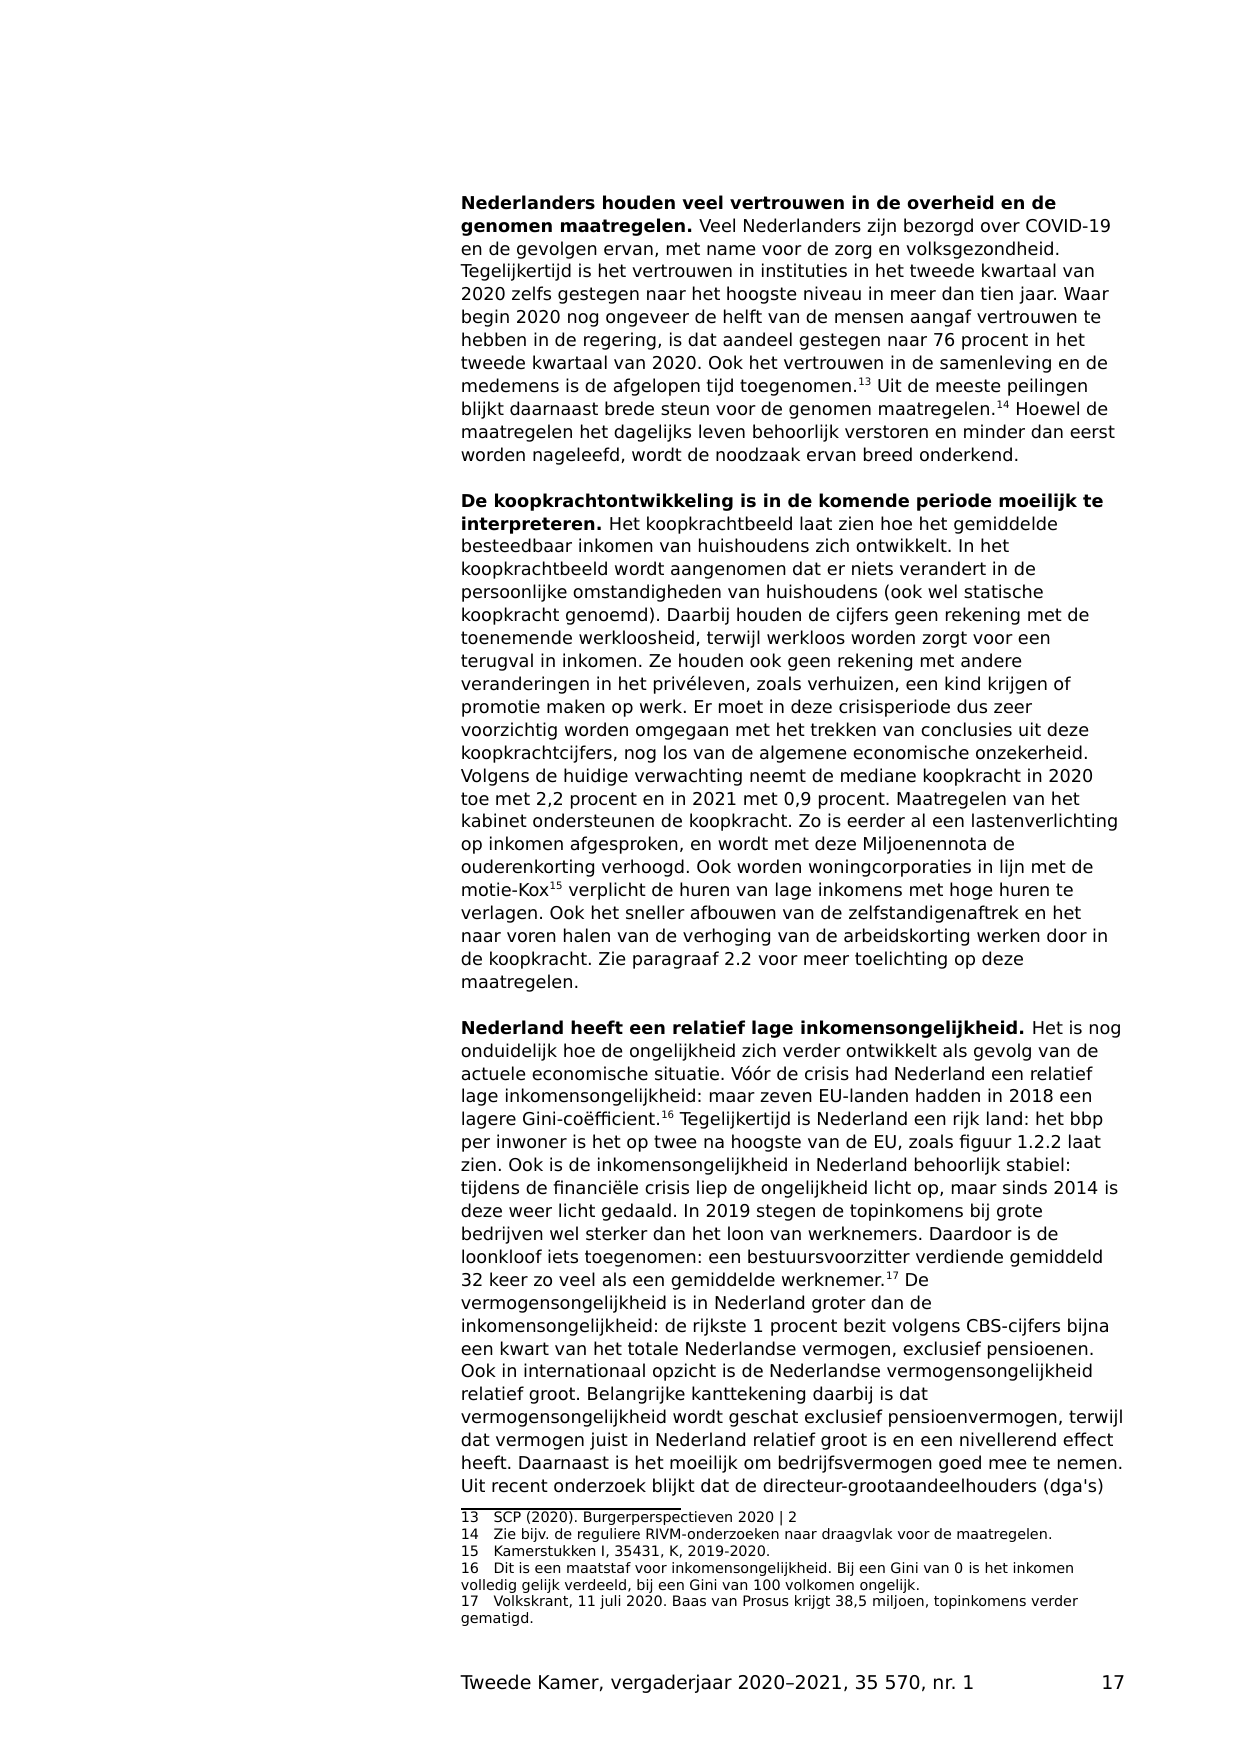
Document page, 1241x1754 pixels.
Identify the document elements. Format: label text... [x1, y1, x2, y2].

text __Kamerstukken I, 35431, K, 2019-2020. [461, 1543, 1125, 1560]
text __SCP (2020). Burgerperspectieven 2020 | 2 [461, 1509, 1125, 1526]
text Nederland heeft een relatief lage inkomensongelijkheid. Het is nog onduidelijk hoe de ongelijkheid zich verder ontwikkelt als gevolg van de actuele economische situatie. Vóór de crisis had Nederland een relatief lage inkomensongelijkheid: maar zeven EU-landen hadden in 2018 een lagere Gini-coëfficient. Tegelijkertijd is Nederland een rijk land: het bbp per inwoner is het op twee na hoogste van de EU, zoals figuur 1.2.2 laat zien. Ook is de inkomensongelijkheid in Nederland behoorlijk stabiel: tijdens de financiële crisis liep de ongelijkheid licht op, maar sinds 2014 is deze weer licht gedaald. In 2019 stegen de topinkomens bij grote bedrijven wel sterker dan het loon van werknemers. Daardoor is de loonkloof iets toegenomen: een bestuursvoorzitter verdiende gemiddeld 32 keer zo veel als een gemiddelde werknemer. De vermogensongelijkheid is in Nederland groter dan de inkomensongelijkheid: de rijkste 1 procent bezit volgens CBS-cijfers bijna een kwart van het totale Nederlandse vermogen, exclusief pensioenen. Ook in internationaal opzicht is de Nederlandse vermogensongelijkheid relatief groot. Belangrijke kanttekening daarbij is dat vermogensongelijkheid wordt geschat exclusief pensioenvermogen, terwijl dat vermogen juist in Nederland relatief groot is en een nivellerend effect heeft. Daarnaast is het moeilijk om bedrijfsvermogen goed mee te nemen. Uit recent onderzoek blijkt dat de directeur-grootaandeelhouders (dga's) [461, 1016, 1125, 1497]
text De koopkrachtontwikkeling is in de komende periode moeilijk te interpreteren. Het koopkrachtbeeld laat zien hoe het gemiddelde besteedbaar inkomen van huishoudens zich ontwikkelt. In het koopkrachtbeeld wordt aangenomen dat er niets verandert in de persoonlijke omstandigheden van huishoudens (ook wel statische koopkracht genoemd). Daarbij houden de cijfers geen rekening met de toenemende werkloosheid, terwijl werkloos worden zorgt voor een terugval in inkomen. Ze houden ook geen rekening met andere veranderingen in het privéleven, zoals verhuizen, een kind krijgen of promotie maken op werk. Er moet in deze crisisperiode dus zeer voorzichtig worden omgegaan met het trekken van conclusies uit deze koopkrachtcijfers, nog los van de algemene economische onzekerheid. Volgens de huidige verwachting neemt de mediane koopkracht in 2020 toe met 2,2 procent en in 2021 met 0,9 procent. Maatregelen van het kabinet ondersteunen de koopkracht. Zo is eerder al een lastenverlichting op inkomen afgesproken, en wordt met deze Miljoenennota de ouderenkorting verhoogd. Ook worden woningcorporaties in lijn met de motie-Kox verplicht de huren van lage inkomens met hoge huren te verlagen. Ook het sneller afbouwen van de zelfstandigenaftrek en het naar voren halen van de verhoging van de arbeidskorting werken door in de koopkracht. Zie paragraaf 2.2 voor meer toelichting op deze maatregelen. [461, 489, 1125, 993]
text __Zie bijv. de reguliere RIVM-onderzoeken naar draagvlak voor de maatregelen. [461, 1526, 1125, 1543]
text Nederlanders houden veel vertrouwen in de overheid en de genomen maatregelen. Veel Nederlanders zijn bezorgd over COVID-19 en de gevolgen ervan, met name voor de zorg en volksgezondheid. Tegelijkertijd is het vertrouwen in instituties in het tweede kwartaal van 2020 zelfs gestegen naar het hoogste niveau in meer dan tien jaar. Waar begin 2020 nog ongeveer de helft van de mensen aangaf vertrouwen te hebben in de regering, is dat aandeel gestegen naar 76 procent in het tweede kwartaal van 2020. Ook het vertrouwen in de samenleving en de medemens is de afgelopen tijd toegenomen. Uit de meeste peilingen blijkt daarnaast brede steun voor de genomen maatregelen. Hoewel de maatregelen het dagelijks leven behoorlijk verstoren en minder dan eerst worden nageleefd, wordt de noodzaak ervan breed onderkend. [461, 191, 1125, 466]
text __Dit is een maatstaf voor inkomensongelijkheid. Bij een Gini van 0 is het inkomen volledig gelijk verdeeld, bij een Gini van 100 volkomen ongelijk. [461, 1560, 1125, 1593]
text __Volkskrant, 11 juli 2020. Baas van Prosus krijgt 38,5 miljoen, topinkomens verder gematigd. [461, 1593, 1125, 1627]
